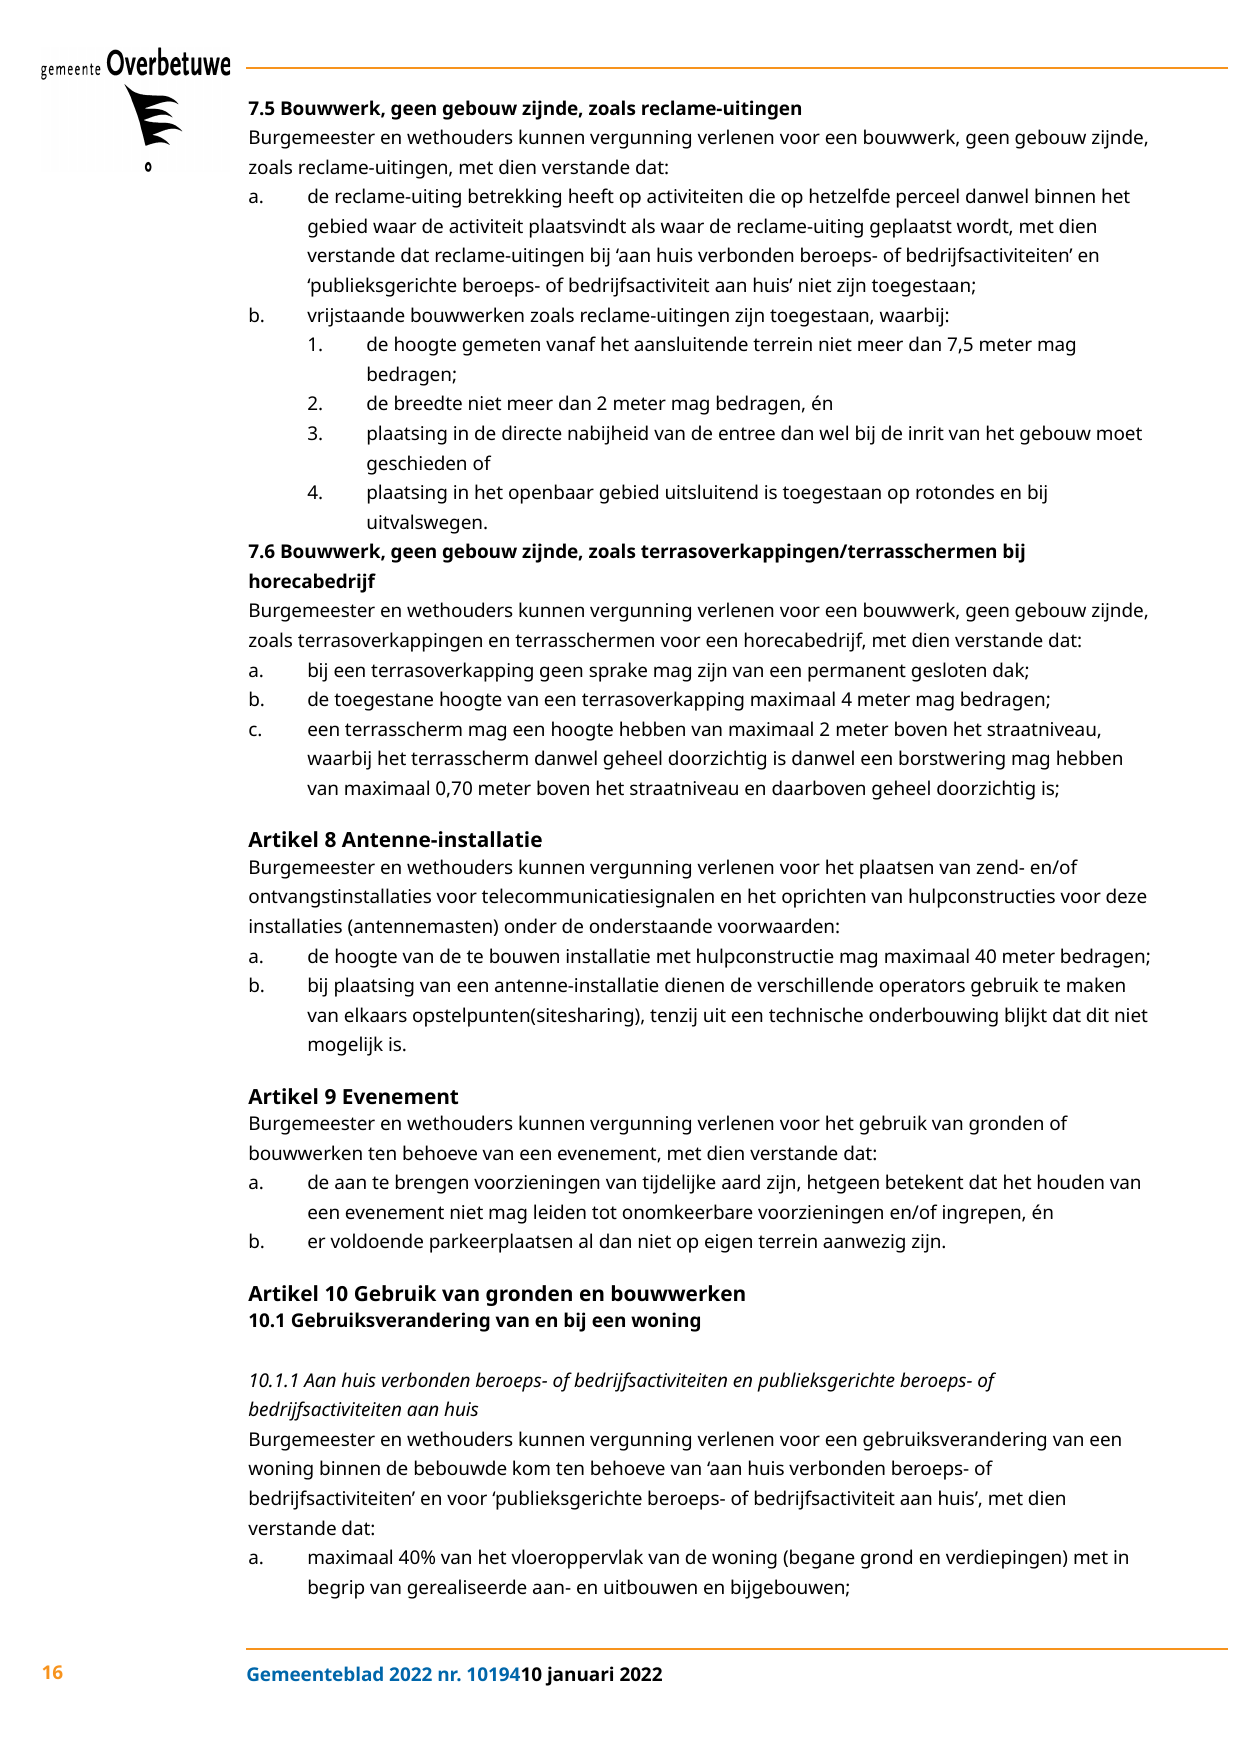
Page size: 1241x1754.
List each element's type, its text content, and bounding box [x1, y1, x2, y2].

picture [41, 47, 231, 172]
list de hoogte gemeten vanaf het aansluitende terrein niet meer dan 7,5 meter mag bedragen; [307, 331, 1152, 387]
list maximaal 40% van het vloeroppervlak van de woning (begane grond en verdiepingen) met in begrip van gerealiseerde aan- en uitbouwen en bijgebouwen; [248, 1544, 1152, 1599]
list plaatsing in het openbaar gebied uitsluitend is toegestaan op rotondes en bij uitvalswegen. [307, 479, 1152, 535]
list bij een terrasoverkapping geen sprake mag zijn van een permanent gesloten dak; [248, 657, 1152, 683]
list plaatsing in de directe nabijheid van de entree dan wel bij de inrit van het gebouw moet geschieden of [307, 420, 1152, 476]
text Burgemeester en wethouders kunnen vergunning verlenen voor het plaatsen van zend- en/of ontvangstinstallaties voor telecommunicatiesignalen en het oprichten van hulpconstructies voor deze installaties (antennemasten) onder de onderstaande voorwaarden: [248, 854, 1152, 939]
text Burgemeester en wethouders kunnen vergunning verlenen voor een gebruiksverandering van een woning binnen de bebouwde kom ten behoeve van ‘aan huis verbonden beroeps- of bedrijfsactiviteiten’ en voor ‘publieksgerichte beroeps- of bedrijfsactiviteit aan huis’, met dien verstande dat: [248, 1426, 1152, 1540]
text Artikel 9 Evenement [248, 1082, 1152, 1110]
text Artikel 10 Gebruik van gronden en bouwwerken [248, 1279, 1152, 1308]
list vrijstaande bouwwerken zoals reclame-uitingen zijn toegestaan, waarbij: [248, 302, 1152, 328]
text Burgemeester en wethouders kunnen vergunning verlenen voor een bouwwerk, geen gebouw zijnde, zoals terrasoverkappingen en terrasschermen voor een horecabedrijf, met dien verstande dat: [248, 598, 1152, 653]
list een terrasscherm mag een hoogte hebben van maximaal 2 meter boven het straatniveau, waarbij het terrasscherm danwel geheel doorzichtig is danwel een borstwering mag hebben van maximaal 0,70 meter boven het straatniveau en daarboven geheel doorzichtig is; [248, 716, 1152, 801]
list er voldoende parkeerplaatsen al dan niet op eigen terrein aanwezig zijn. [248, 1229, 1152, 1254]
text Burgemeester en wethouders kunnen vergunning verlenen voor het gebruik van gronden of bouwwerken ten behoeve van een evenement, met dien verstande dat: [248, 1110, 1152, 1166]
text 10.1 Gebruiksverandering van en bij een woning [248, 1308, 1152, 1333]
list de hoogte van de te bouwen installatie met hulpconstructie mag maximaal 40 meter bedragen; [248, 943, 1152, 968]
list de aan te brengen voorzieningen van tijdelijke aard zijn, hetgeen betekent dat het houden van een evenement niet mag leiden tot onomkeerbare voorzieningen en/of ingrepen, én [248, 1169, 1152, 1225]
text 7.5 Bouwwerk, geen gebouw zijnde, zoals reclame-uitingen [248, 95, 1152, 121]
text Burgemeester en wethouders kunnen vergunning verlenen voor een bouwwerk, geen gebouw zijnde, zoals reclame-uitingen, met dien verstande dat: [248, 124, 1152, 180]
text 7.6 Bouwwerk, geen gebouw zijnde, zoals terrasoverkappingen/terrasschermen bij horecabedrijf [248, 538, 1152, 594]
list de reclame-uiting betrekking heeft op activiteiten die op hetzelfde perceel danwel binnen het gebied waar de activiteit plaatsvindt als waar de reclame-uiting geplaatst wordt, met dien verstande dat reclame-uitingen bij ‘aan huis verbonden beroeps- of bedrijfsactiviteiten’ en ‘publieksgerichte beroeps- of bedrijfsactiviteit aan huis’ niet zijn toegestaan; [248, 183, 1152, 298]
list de breedte niet meer dan 2 meter mag bedragen, én [307, 391, 1152, 416]
text 10.1.1 Aan huis verbonden beroeps- of bedrijfsactiviteiten en publieksgerichte beroeps- of bedrijfsactiviteiten aan huis [248, 1367, 1152, 1422]
list de toegestane hoogte van een terrasoverkapping maximaal 4 meter mag bedragen; [248, 686, 1152, 712]
text Artikel 8 Antenne-installatie [248, 826, 1152, 854]
list bij plaatsing van een antenne-installatie dienen de verschillende operators gebruik te maken van elkaars opstelpunten(sitesharing), tenzij uit een technische onderbouwing blijkt dat dit niet mogelijk is. [248, 972, 1152, 1057]
